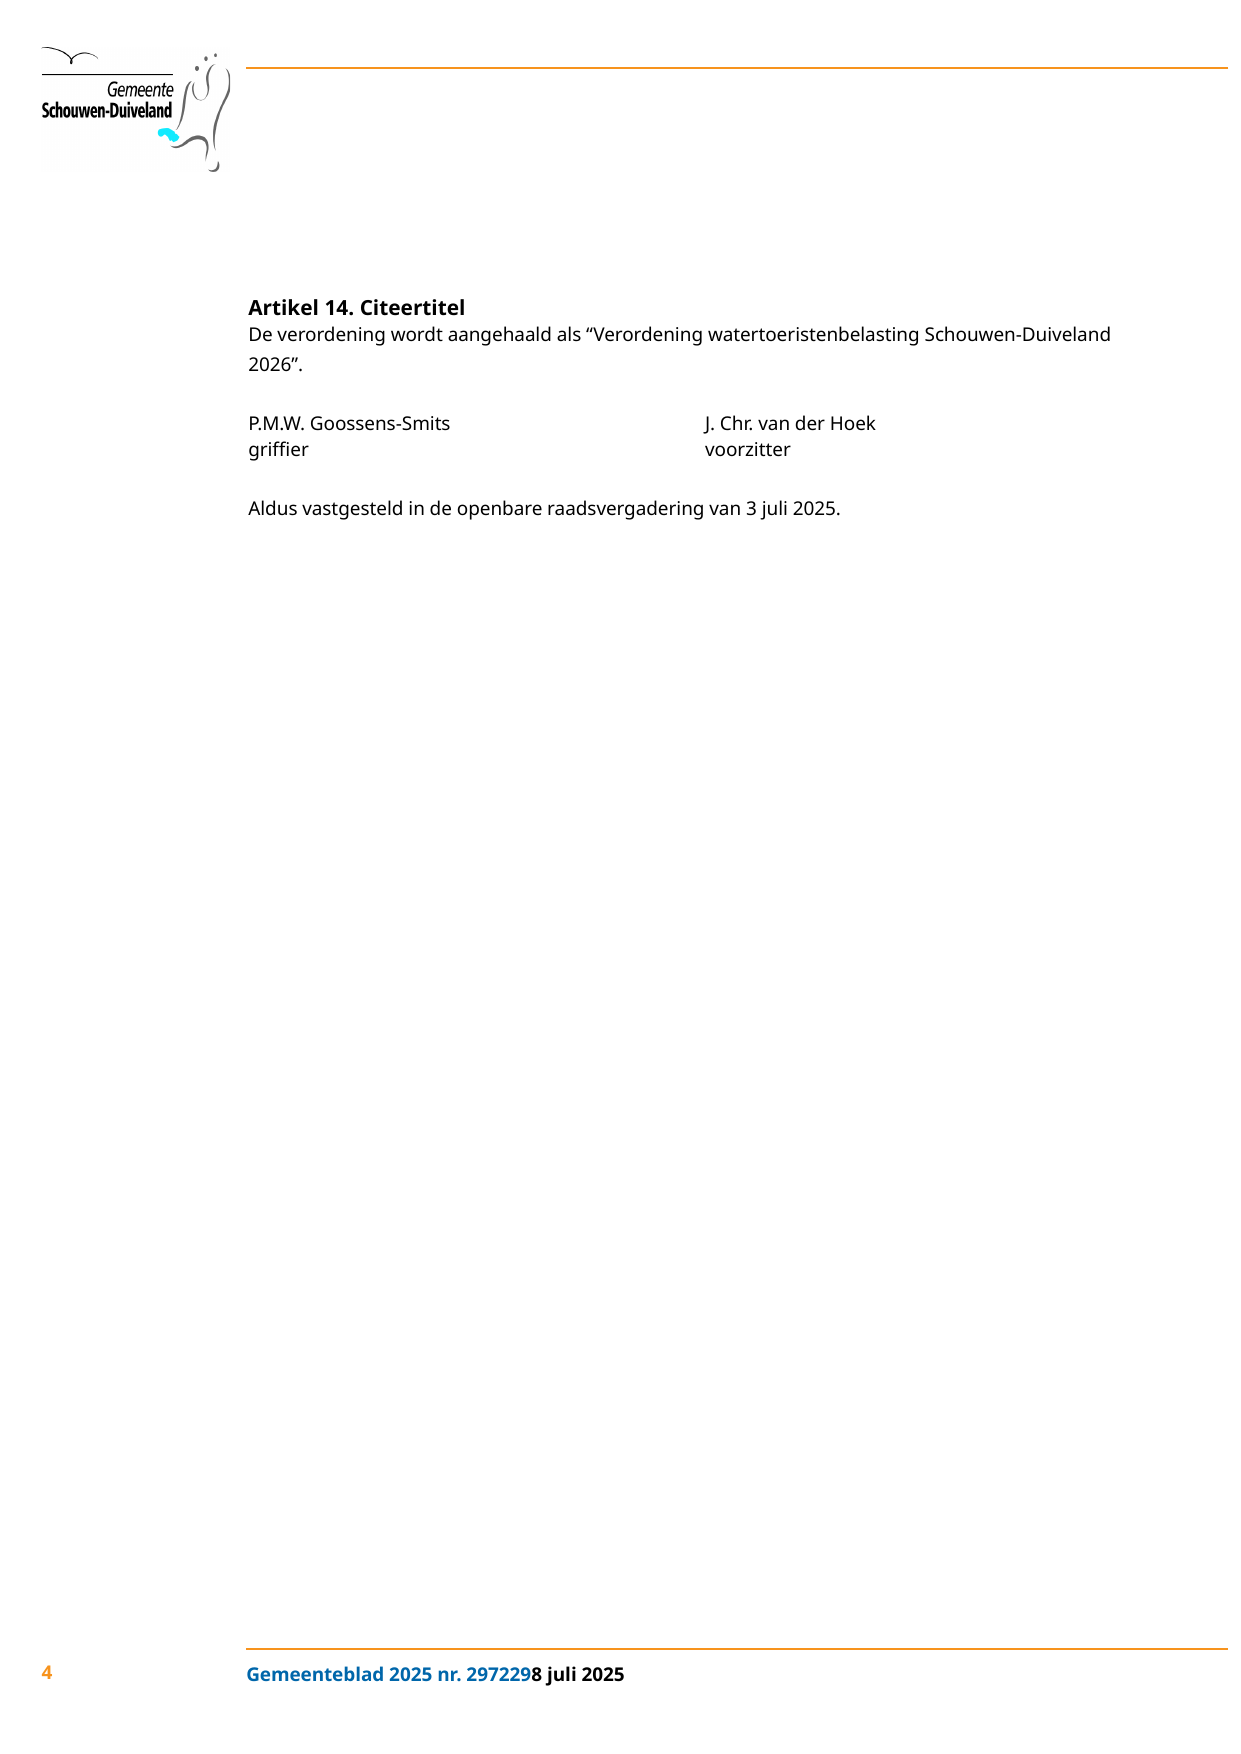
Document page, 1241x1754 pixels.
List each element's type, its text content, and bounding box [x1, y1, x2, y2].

text Aldus vastgesteld in de openbare raadsvergadering van 3 juli 2025. [248, 495, 1152, 520]
table_cell griffier [248, 436, 705, 462]
table_cell voorzitter [705, 436, 1152, 462]
text Artikel 14. Citeertitel [248, 293, 1152, 322]
table_header J. Chr. van der Hoek [705, 410, 1152, 436]
table_header P.M.W. Goossens-Smits [248, 410, 705, 436]
text De verordening wordt aangehaald als “Verordening watertoeristenbelasting Schouwen-Duiveland 2026”. [248, 322, 1152, 377]
picture [41, 47, 231, 172]
